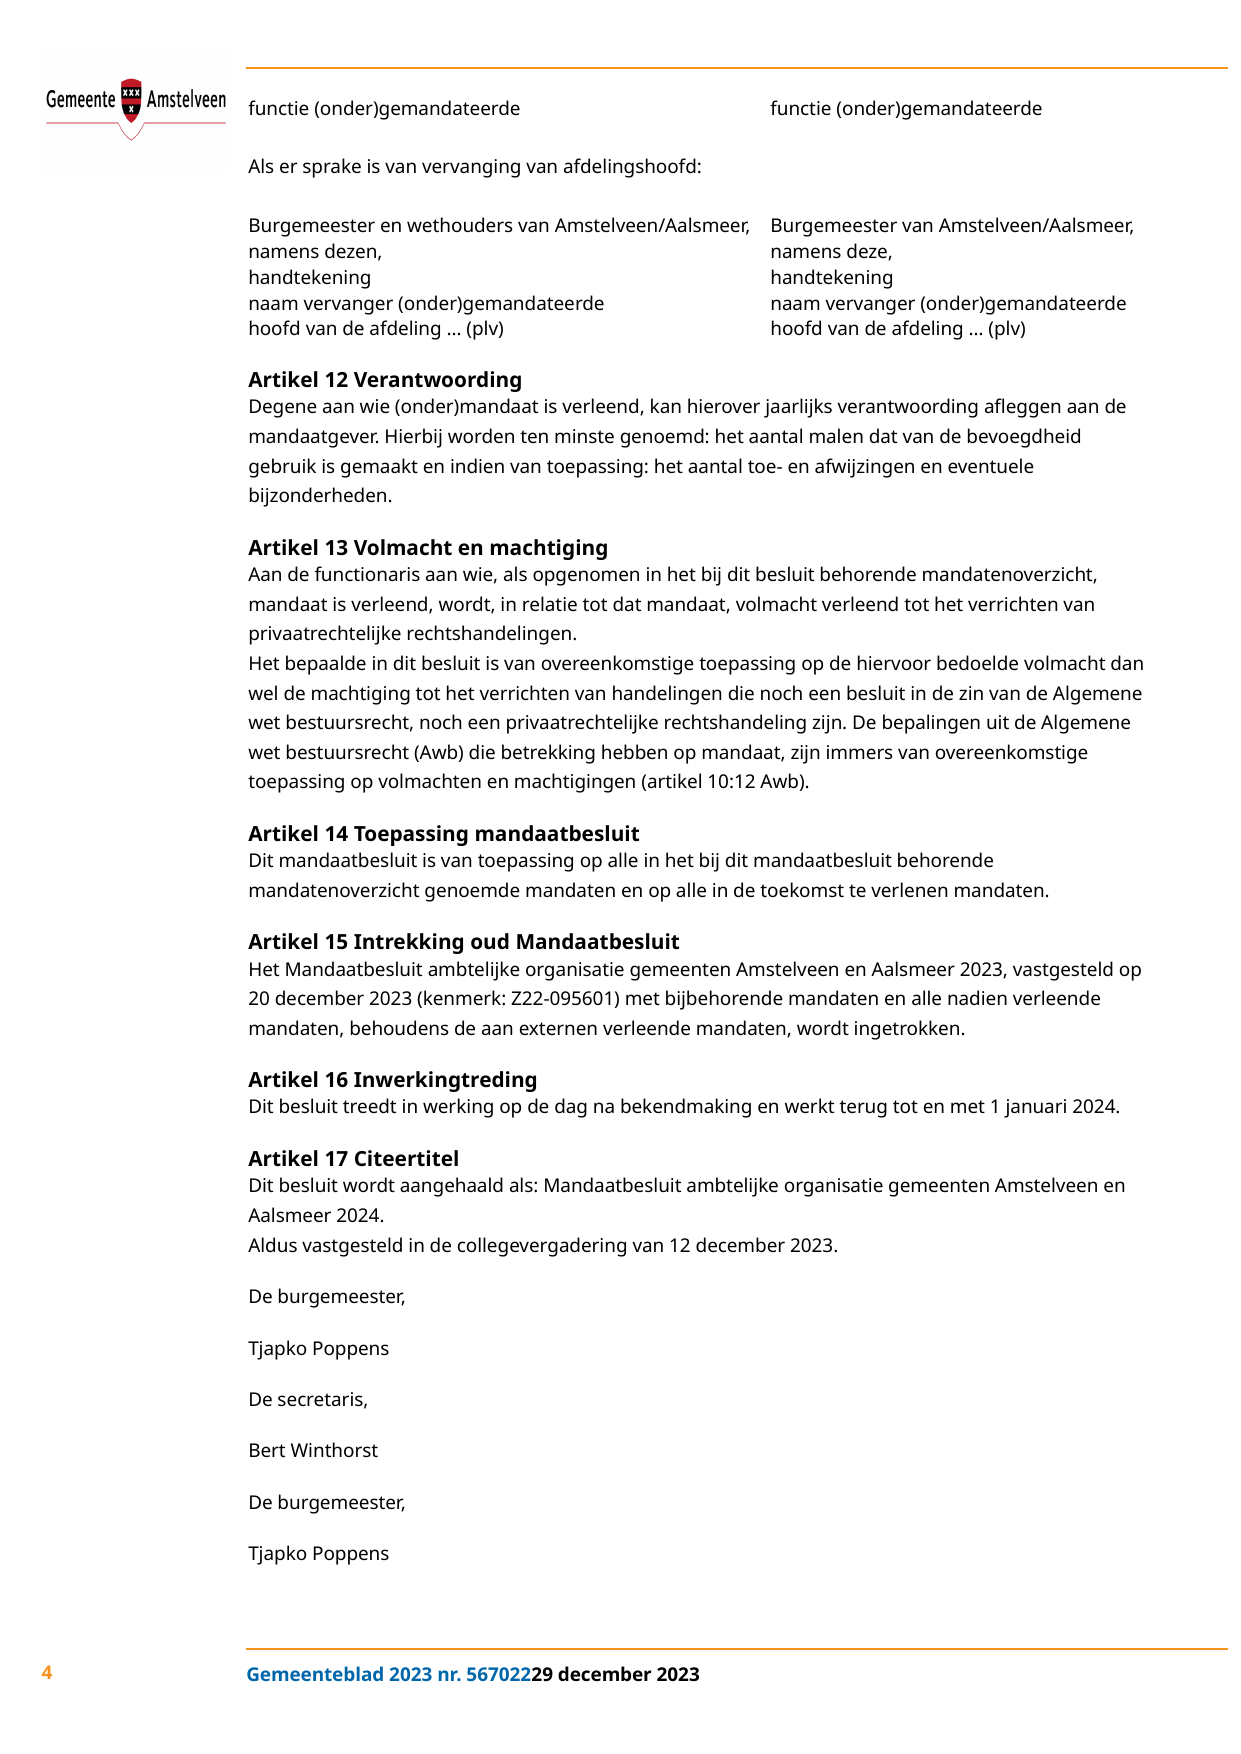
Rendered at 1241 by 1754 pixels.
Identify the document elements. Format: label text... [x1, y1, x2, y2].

text Artikel 14 Toepassing mandaatbesluit [248, 819, 1152, 847]
text Het bepaalde in dit besluit is van overeenkomstige toepassing op de hiervoor bedoelde volmacht dan wel de machtiging tot het verrichten van handelingen die noch een besluit in de zin van de Algemene wet bestuursrecht, noch een privaatrechtelijke rechtshandeling zijn. De bepalingen uit de Algemene wet bestuursrecht (Awb) die betrekking hebben op mandaat, zijn immers van overeenkomstige toepassing op volmachten en machtigingen (artikel 10:12 Awb). [248, 650, 1152, 794]
picture [41, 47, 231, 172]
table_cell namens deze, [770, 238, 1152, 264]
table_cell hoofd van de afdeling … (plv) [770, 316, 1152, 341]
table_cell handtekening [248, 264, 770, 290]
text Dit besluit treedt in werking op de dag na bekendmaking en werkt terug tot en met 1 januari 2024. [248, 1094, 1152, 1119]
table_cell naam vervanger (onder)gemandateerde [770, 290, 1152, 316]
text Artikel 12 Verantwoording [248, 365, 1152, 394]
table_cell hoofd van de afdeling … (plv) [248, 316, 770, 341]
text Artikel 13 Volmacht en machtiging [248, 533, 1152, 561]
text Dit besluit wordt aangehaald als: Mandaatbesluit ambtelijke organisatie gemeenten Amstelveen en Aalsmeer 2024. [248, 1173, 1152, 1228]
text Aldus vastgesteld in de collegevergadering van 12 december 2023. [248, 1232, 1152, 1257]
text Artikel 16 Inwerkingtreding [248, 1065, 1152, 1094]
table_cell functie (onder)gemandateerde [770, 95, 1152, 121]
text bijzonderheden. [248, 482, 1152, 508]
text Degene aan wie (onder)mandaat is verleend, kan hierover jaarlijks verantwoording afleggen aan de mandaatgever. Hierbij worden ten minste genoemd: het aantal malen dat van de bevoegdheid gebruik is gemaakt en indien van toepassing: het aantal toe- en afwijzingen en eventuele [248, 394, 1152, 479]
table_cell functie (onder)gemandateerde [248, 95, 770, 121]
text Artikel 15 Intrekking oud Mandaatbesluit [248, 927, 1152, 956]
table_header Burgemeester en wethouders van Amstelveen/Aalsmeer, [248, 213, 770, 238]
text Tjapko Poppens [248, 1335, 1152, 1360]
text Tjapko Poppens [248, 1541, 1152, 1566]
text De burgemeester, [248, 1283, 1152, 1309]
text Dit mandaatbesluit is van toepassing op alle in het bij dit mandaatbesluit behorende mandatenoverzicht genoemde mandaten en op alle in de toekomst te verlenen mandaten. [248, 847, 1152, 903]
table_cell namens dezen, [248, 238, 770, 264]
text Artikel 17 Citeertitel [248, 1144, 1152, 1173]
text De burgemeester, [248, 1489, 1152, 1515]
table_cell handtekening [770, 264, 1152, 290]
text Bert Winthorst [248, 1438, 1152, 1463]
text De secretaris, [248, 1386, 1152, 1412]
text Als er sprake is van vervanging van afdelingshoofd: [248, 153, 1152, 179]
text Het Mandaatbesluit ambtelijke organisatie gemeenten Amstelveen en Aalsmeer 2023, vastgesteld op 20 december 2023 (kenmerk: Z22-095601) met bijbehorende mandaten en alle nadien verleende mandaten, behoudens de aan externen verleende mandaten, wordt ingetrokken. [248, 956, 1152, 1041]
text Aan de functionaris aan wie, als opgenomen in het bij dit besluit behorende mandatenoverzicht, mandaat is verleend, wordt, in relatie tot dat mandaat, volmacht verleend tot het verrichten van privaatrechtelijke rechtshandelingen. [248, 561, 1152, 646]
table_header Burgemeester van Amstelveen/Aalsmeer, [770, 213, 1152, 238]
table_cell naam vervanger (onder)gemandateerde [248, 290, 770, 316]
